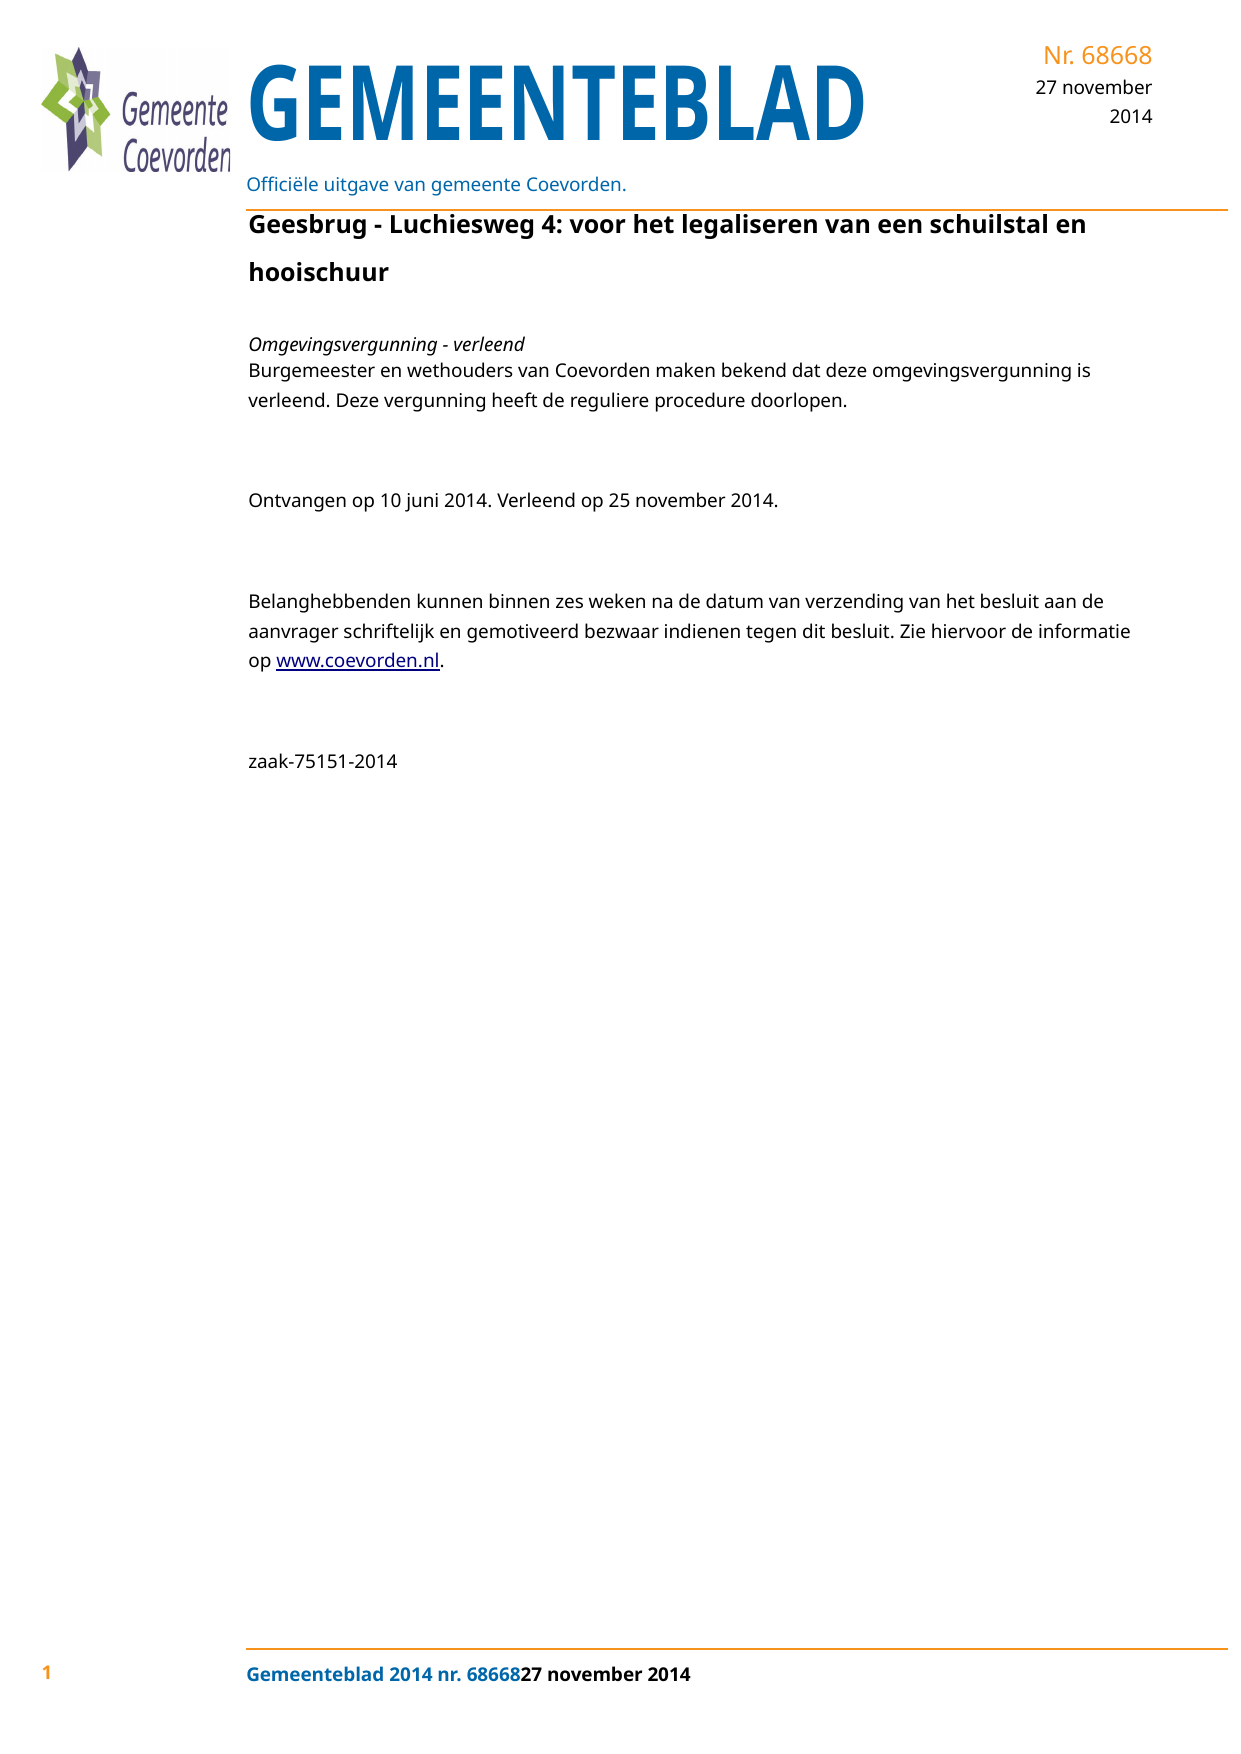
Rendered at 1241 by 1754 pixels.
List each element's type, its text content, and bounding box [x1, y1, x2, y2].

text Ontvangen op 10 juni 2014. Verleend op 25 november 2014. [248, 488, 1152, 513]
text Burgemeester en wethouders van Coevorden maken bekend dat deze omgevingsvergunning is verleend. Deze vergunning heeft de reguliere procedure doorlopen. [248, 357, 1152, 412]
text Omgevingsvergunning - verleend [248, 331, 1152, 357]
text zaak-75151-2014 [248, 748, 1152, 774]
text Belanghebbenden kunnen binnen zes weken na de datum van verzending van het besluit aan de aanvrager schriftelijk en gemotiveerd bezwaar indienen tegen dit besluit. Zie hiervoor de informatie op www.coevorden.nl. [248, 588, 1152, 673]
text Geesbrug - Luchiesweg 4: voor het legaliseren van een schuilstal en hooischuur [248, 211, 1152, 288]
picture [41, 47, 231, 172]
